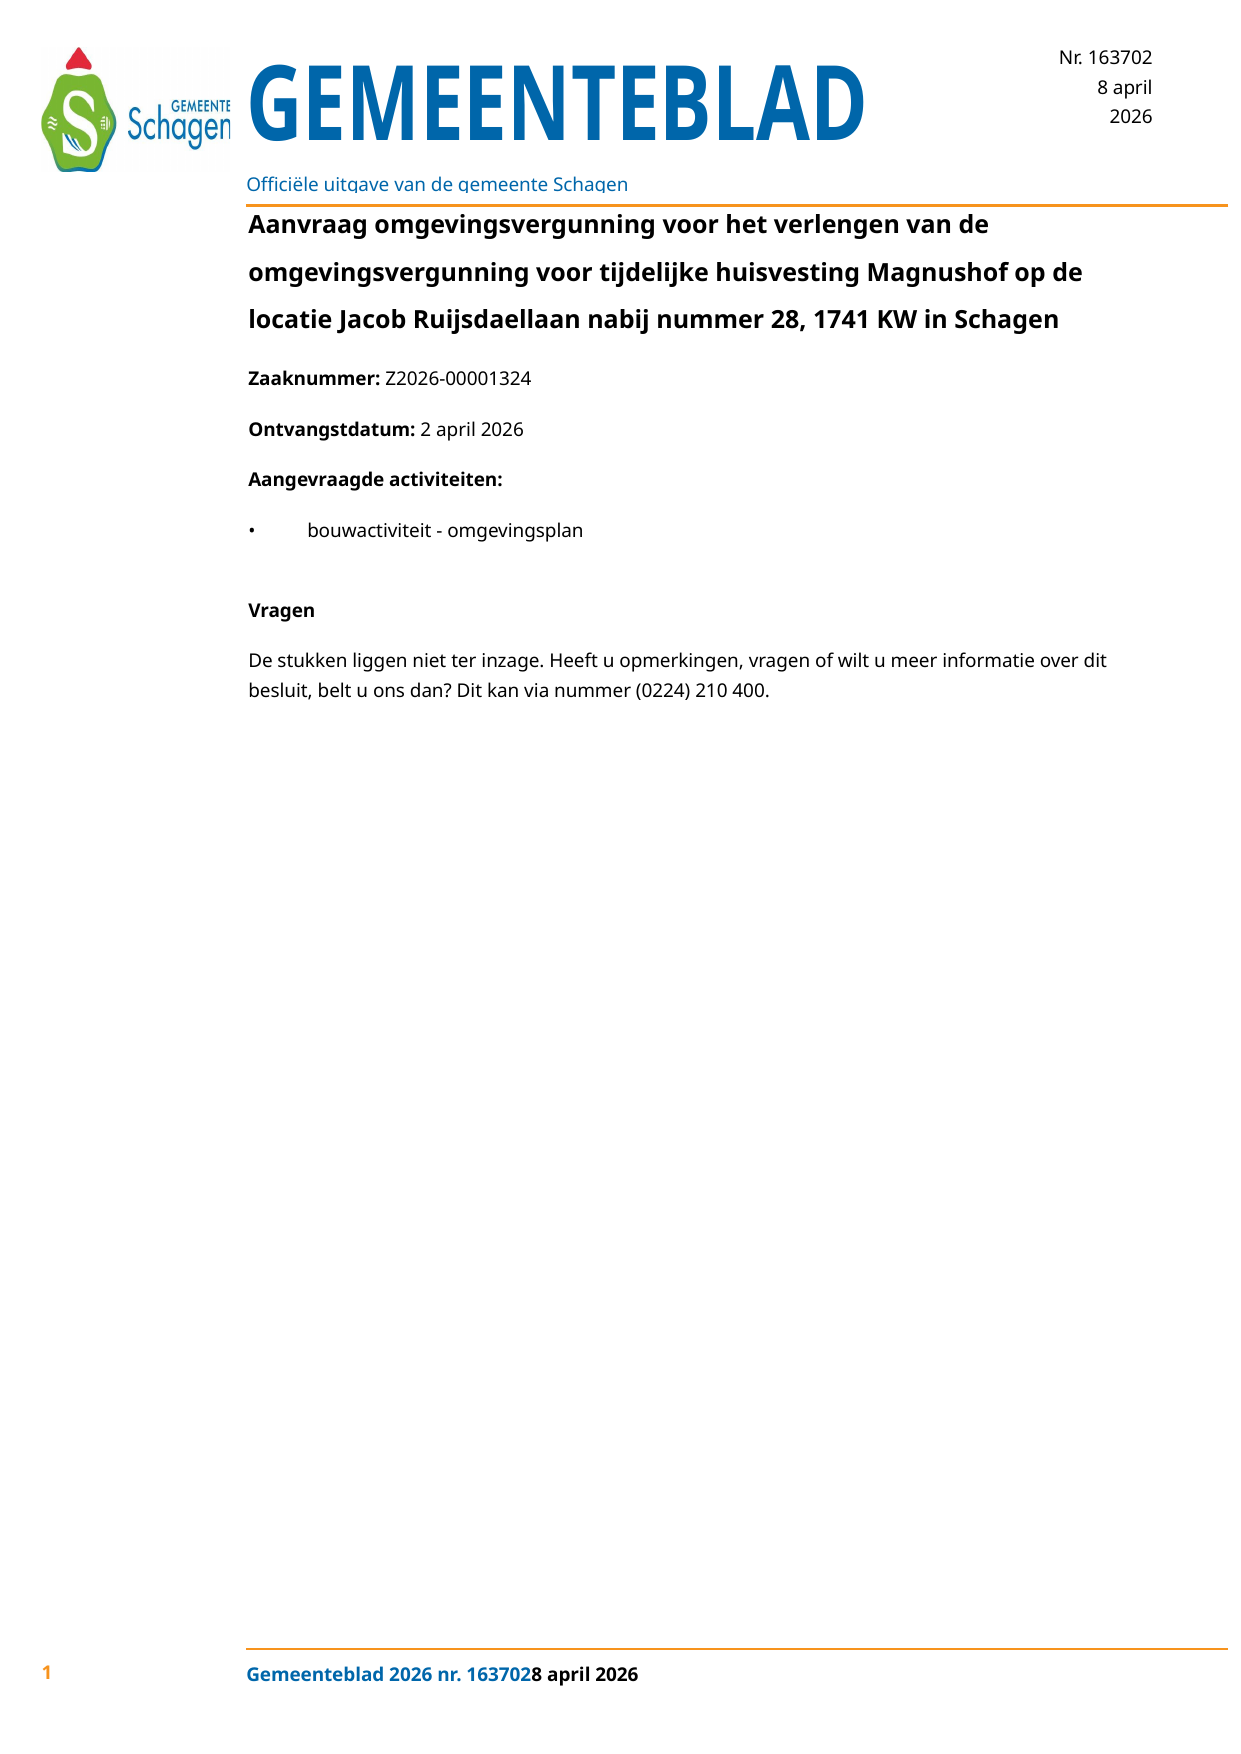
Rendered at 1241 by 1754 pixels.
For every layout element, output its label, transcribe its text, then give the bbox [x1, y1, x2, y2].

text Zaaknummer: Z2026-00001324 [248, 366, 1152, 391]
text Ontvangstdatum: 2 april 2026 [248, 416, 1152, 442]
picture [41, 47, 231, 172]
text Vragen [248, 597, 1152, 622]
text Aangevraagde activiteiten: [248, 466, 1152, 492]
list bouwactiviteit - omgevingsplan [248, 517, 1152, 542]
text Aanvraag omgevingsvergunning voor het verlengen van de omgevingsvergunning voor tijdelijke huisvesting Magnushof op de locatie Jacob Ruijsdaellaan nabij nummer 28, 1741 KW in Schagen [248, 207, 1152, 336]
text De stukken liggen niet ter inzage. Heeft u opmerkingen, vragen of wilt u meer informatie over dit besluit, belt u ons dan? Dit kan via nummer (0224) 210 400. [248, 647, 1152, 702]
